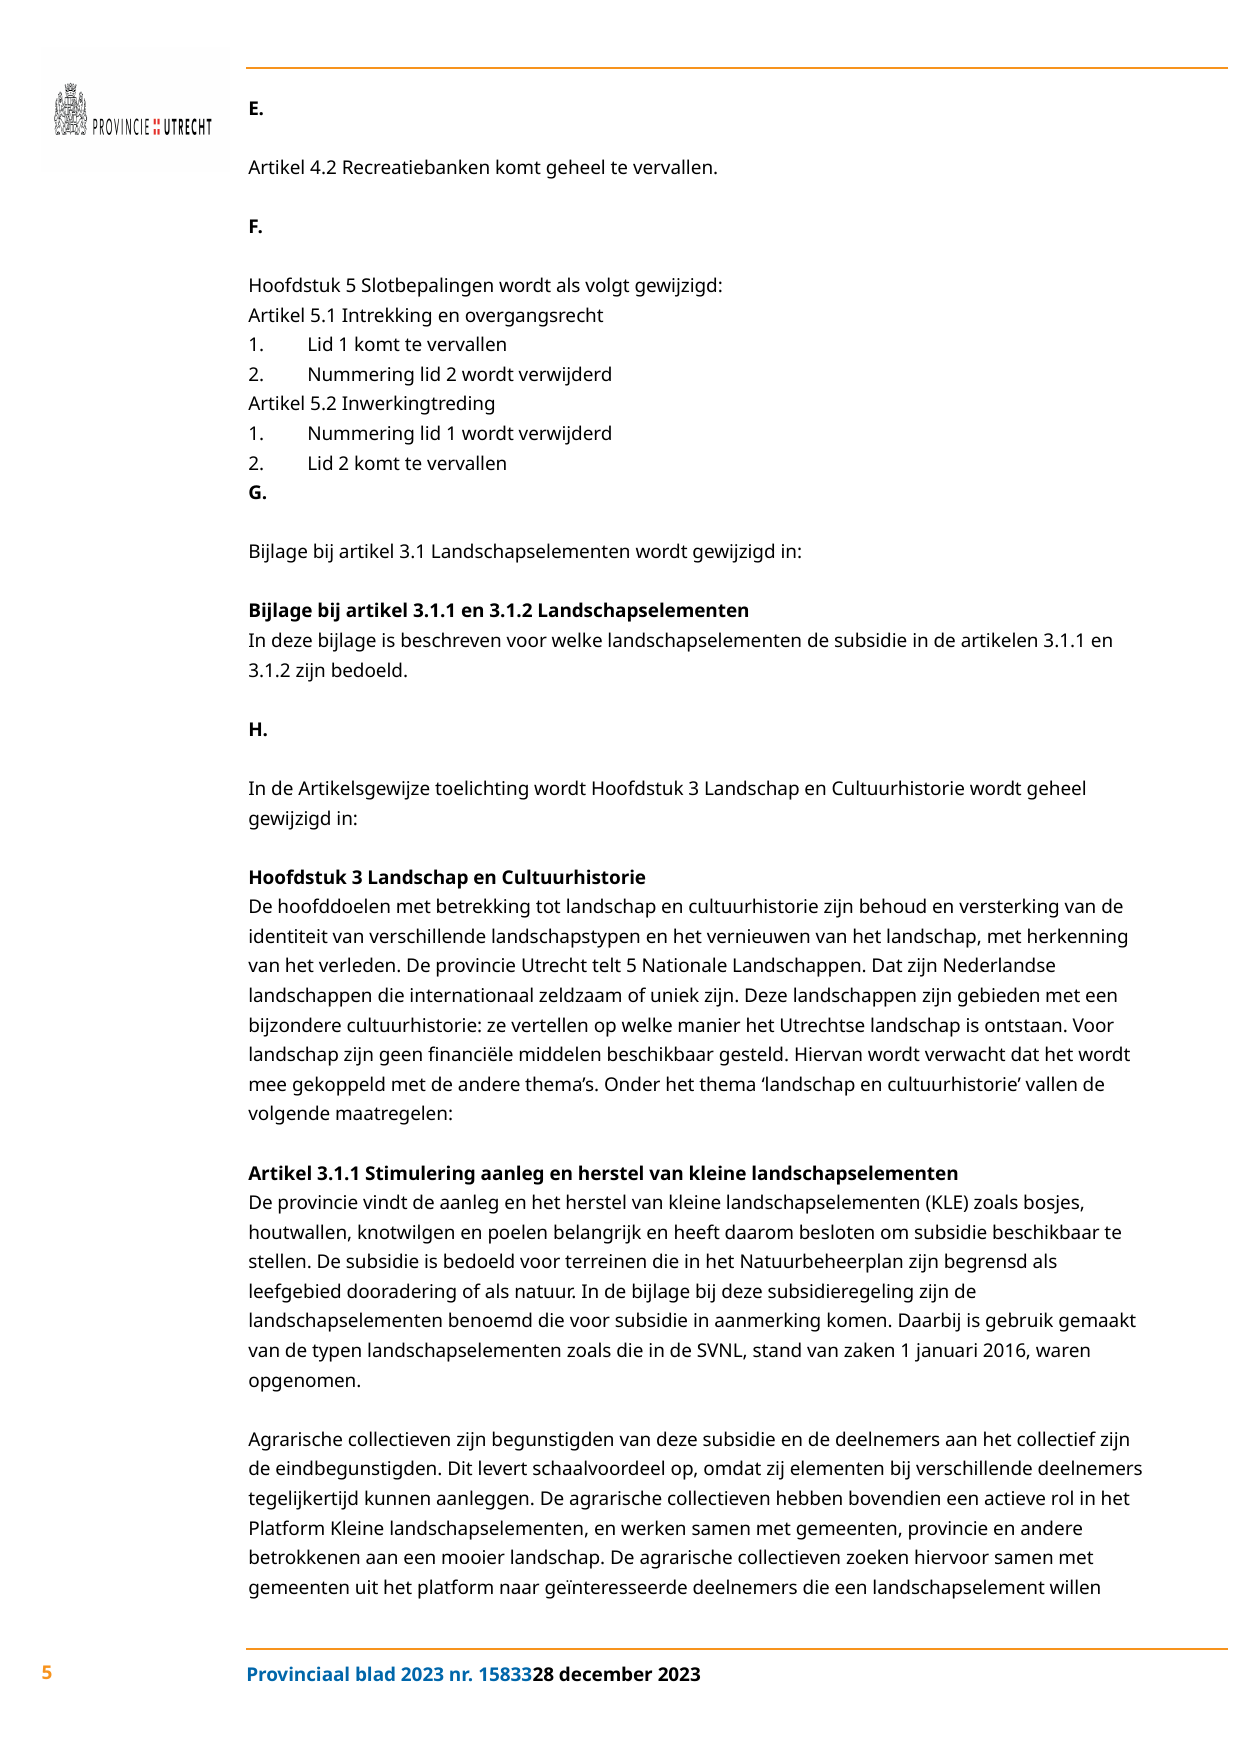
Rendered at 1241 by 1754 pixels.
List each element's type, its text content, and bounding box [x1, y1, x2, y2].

text Artikel 5.2 Inwerkingtreding [248, 391, 1152, 416]
text H. [248, 716, 1152, 742]
text G. [248, 479, 1152, 505]
list Lid 2 komt te vervallen [248, 450, 1152, 476]
text In deze bijlage is beschreven voor welke landschapselementen de subsidie in de artikelen 3.1.1 en 3.1.2 zijn bedoeld. [248, 627, 1152, 683]
text Hoofdstuk 5 Slotbepalingen wordt als volgt gewijzigd: [248, 272, 1152, 298]
text Artikel 4.2 Recreatiebanken komt geheel te vervallen. [248, 154, 1152, 180]
text De hoofddoelen met betrekking tot landschap en cultuurhistorie zijn behoud en versterking van de identiteit van verschillende landschapstypen en het vernieuwen van het landschap, met herkenning van het verleden. De provincie Utrecht telt 5 Nationale Landschappen. Dat zijn Nederlandse landschappen die internationaal zeldzaam of uniek zijn. Deze landschappen zijn gebieden met een bijzondere cultuurhistorie: ze vertellen op welke manier het Utrechtse landschap is ontstaan. Voor landschap zijn geen financiële middelen beschikbaar gesteld. Hiervan wordt verwacht dat het wordt mee gekoppeld met de andere thema’s. Onder het thema ‘landschap en cultuurhistorie’ vallen de volgende maatregelen: [248, 893, 1152, 1126]
picture [41, 47, 231, 172]
list Nummering lid 1 wordt verwijderd [248, 420, 1152, 446]
text De provincie vindt de aanleg en het herstel van kleine landschapselementen (KLE) zoals bosjes, houtwallen, knotwilgen en poelen belangrijk en heeft daarom besloten om subsidie beschikbaar te stellen. De subsidie is bedoeld voor terreinen die in het Natuurbeheerplan zijn begrensd als leefgebied dooradering of als natuur. In de bijlage bij deze subsidieregeling zijn de landschapselementen benoemd die voor subsidie in aanmerking komen. Daarbij is gebruik gemaakt van de typen landschapselementen zoals die in de SVNL, stand van zaken 1 januari 2016, waren opgenomen. [248, 1189, 1152, 1393]
text Agrarische collectieven zijn begunstigden van deze subsidie en de deelnemers aan het collectief zijn de eindbegunstigden. Dit levert schaalvoordeel op, omdat zij elementen bij verschillende deelnemers tegelijkertijd kunnen aanleggen. De agrarische collectieven hebben bovendien een actieve rol in het Platform Kleine landschapselementen, en werken samen met gemeenten, provincie en andere betrokkenen aan een mooier landschap. De agrarische collectieven zoeken hiervoor samen met gemeenten uit het platform naar geïnteresseerde deelnemers die een landschapselement willen [248, 1426, 1152, 1600]
text Bijlage bij artikel 3.1 Landschapselementen wordt gewijzigd in: [248, 538, 1152, 564]
text F. [248, 213, 1152, 239]
list Nummering lid 2 wordt verwijderd [248, 361, 1152, 387]
list Lid 1 komt te vervallen [248, 331, 1152, 357]
text In de Artikelsgewijze toelichting wordt Hoofdstuk 3 Landschap en Cultuurhistorie wordt geheel gewijzigd in: [248, 775, 1152, 831]
text Hoofdstuk 3 Landschap en Cultuurhistorie [248, 864, 1152, 890]
text E. [248, 95, 1152, 121]
text Artikel 5.1 Intrekking en overgangsrecht [248, 302, 1152, 328]
text Bijlage bij artikel 3.1.1 en 3.1.2 Landschapselementen [248, 598, 1152, 623]
text Artikel 3.1.1 Stimulering aanleg en herstel van kleine landschapselementen [248, 1160, 1152, 1186]
